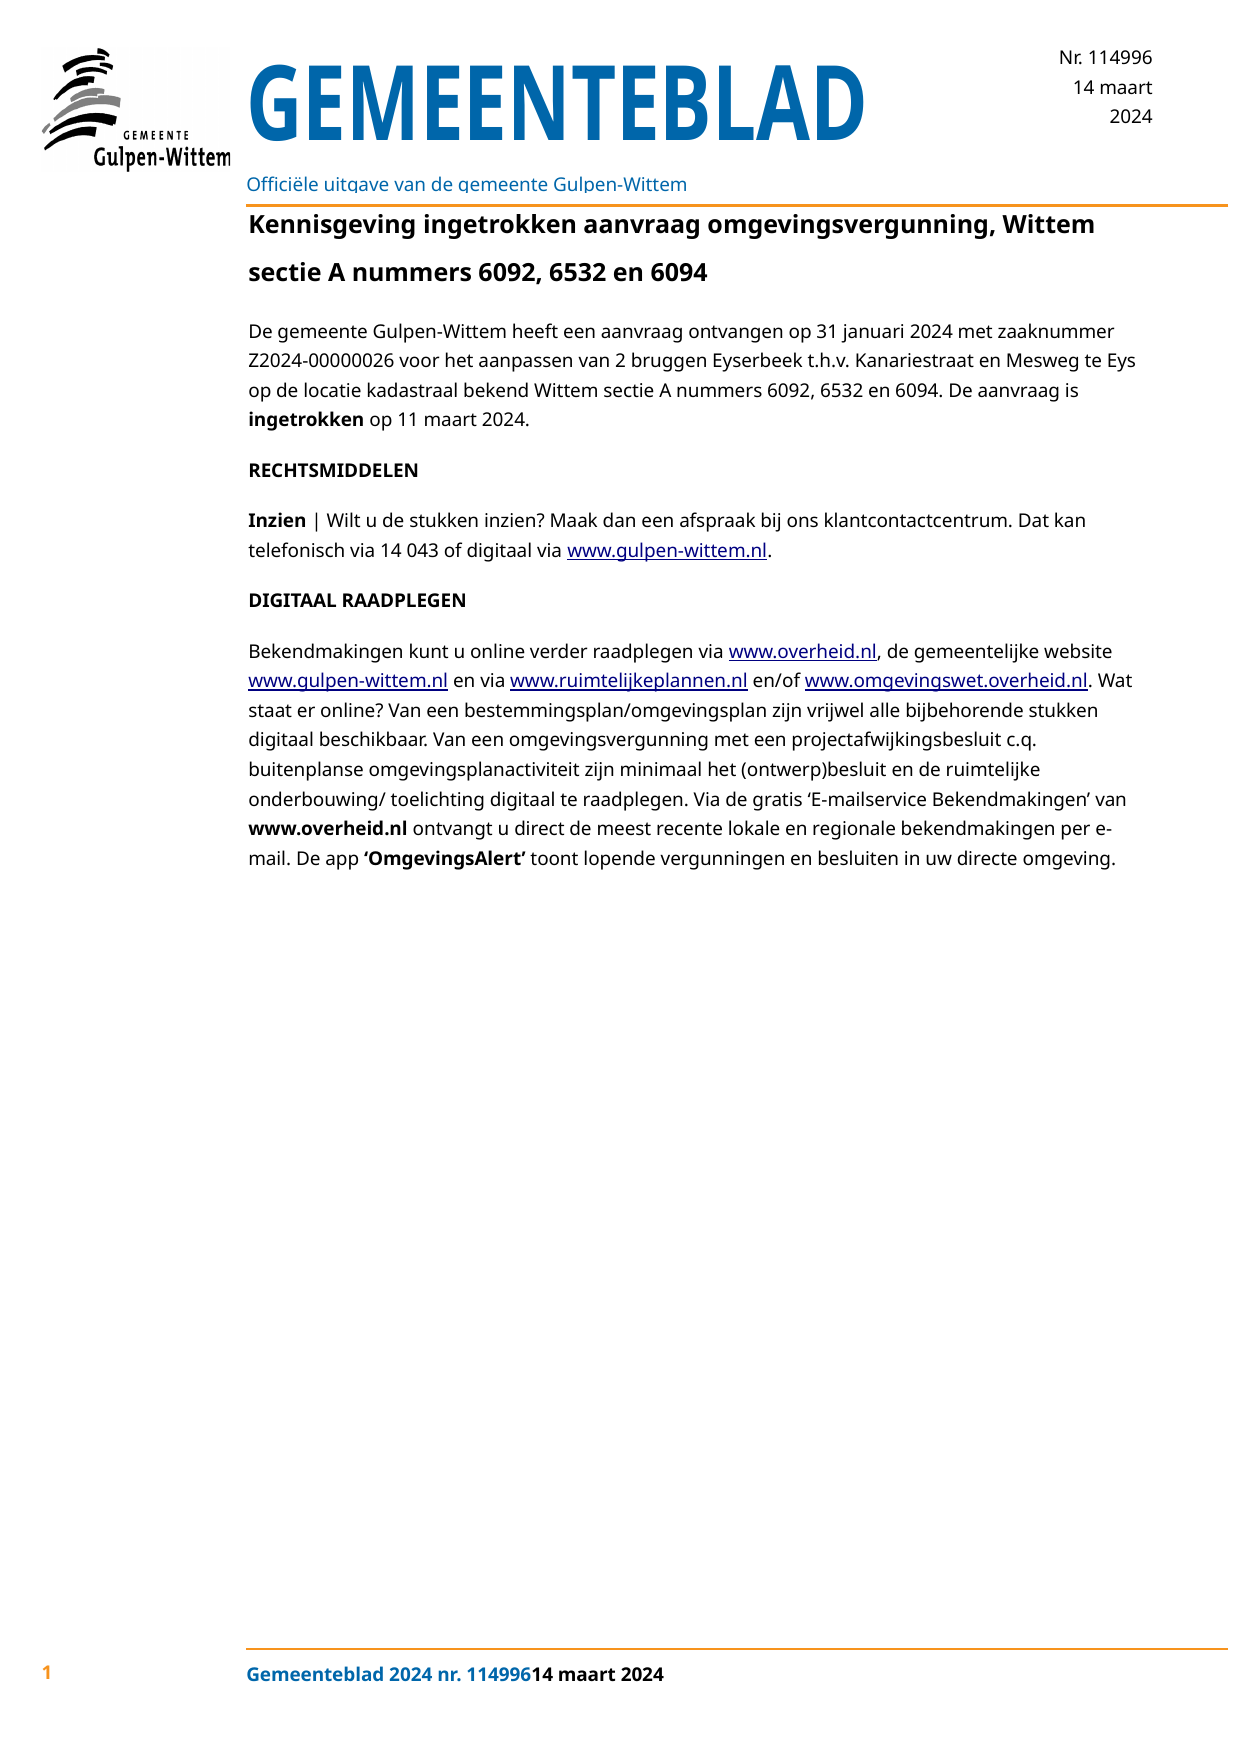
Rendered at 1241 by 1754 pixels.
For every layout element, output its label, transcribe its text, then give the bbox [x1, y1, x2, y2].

text Inzien | Wilt u de stukken inzien? Maak dan een afspraak bij ons klantcontactcentrum. Dat kan telefonisch via 14 043 of digitaal via www.gulpen-wittem.nl. [248, 507, 1152, 563]
text RECHTSMIDDELEN [248, 457, 1152, 483]
text Kennisgeving ingetrokken aanvraag omgevingsvergunning, Wittem sectie A nummers 6092, 6532 en 6094 [248, 207, 1152, 288]
text DIGITAAL RAADPLEGEN [248, 587, 1152, 613]
text De gemeente Gulpen-Wittem heeft een aanvraag ontvangen op 31 januari 2024 met zaaknummer Z2024-00000026 voor het aanpassen van 2 bruggen Eyserbeek t.h.v. Kanariestraat en Mesweg te Eys op de locatie kadastraal bekend Wittem sectie A nummers 6092, 6532 en 6094. De aanvraag is ingetrokken op 11 maart 2024. [248, 318, 1152, 432]
picture [41, 47, 231, 172]
text Bekendmakingen kunt u online verder raadplegen via www.overheid.nl, de gemeentelijke website www.gulpen-wittem.nl en via www.ruimtelijkeplannen.nl en/of www.omgevingswet.overheid.nl. Wat staat er online? Van een bestemmingsplan/omgevingsplan zijn vrijwel alle bijbehorende stukken digitaal beschikbaar. Van een omgevingsvergunning met een projectafwijkingsbesluit c.q. buitenplanse omgevingsplanactiviteit zijn minimaal het (ontwerp)besluit en de ruimtelijke onderbouwing/ toelichting digitaal te raadplegen. Via de gratis ‘E-mailservice Bekendmakingen’ van www.overheid.nl ontvangt u direct de meest recente lokale en regionale bekendmakingen per e-mail. De app ‘OmgevingsAlert’ toont lopende vergunningen en besluiten in uw directe omgeving. [248, 638, 1152, 871]
